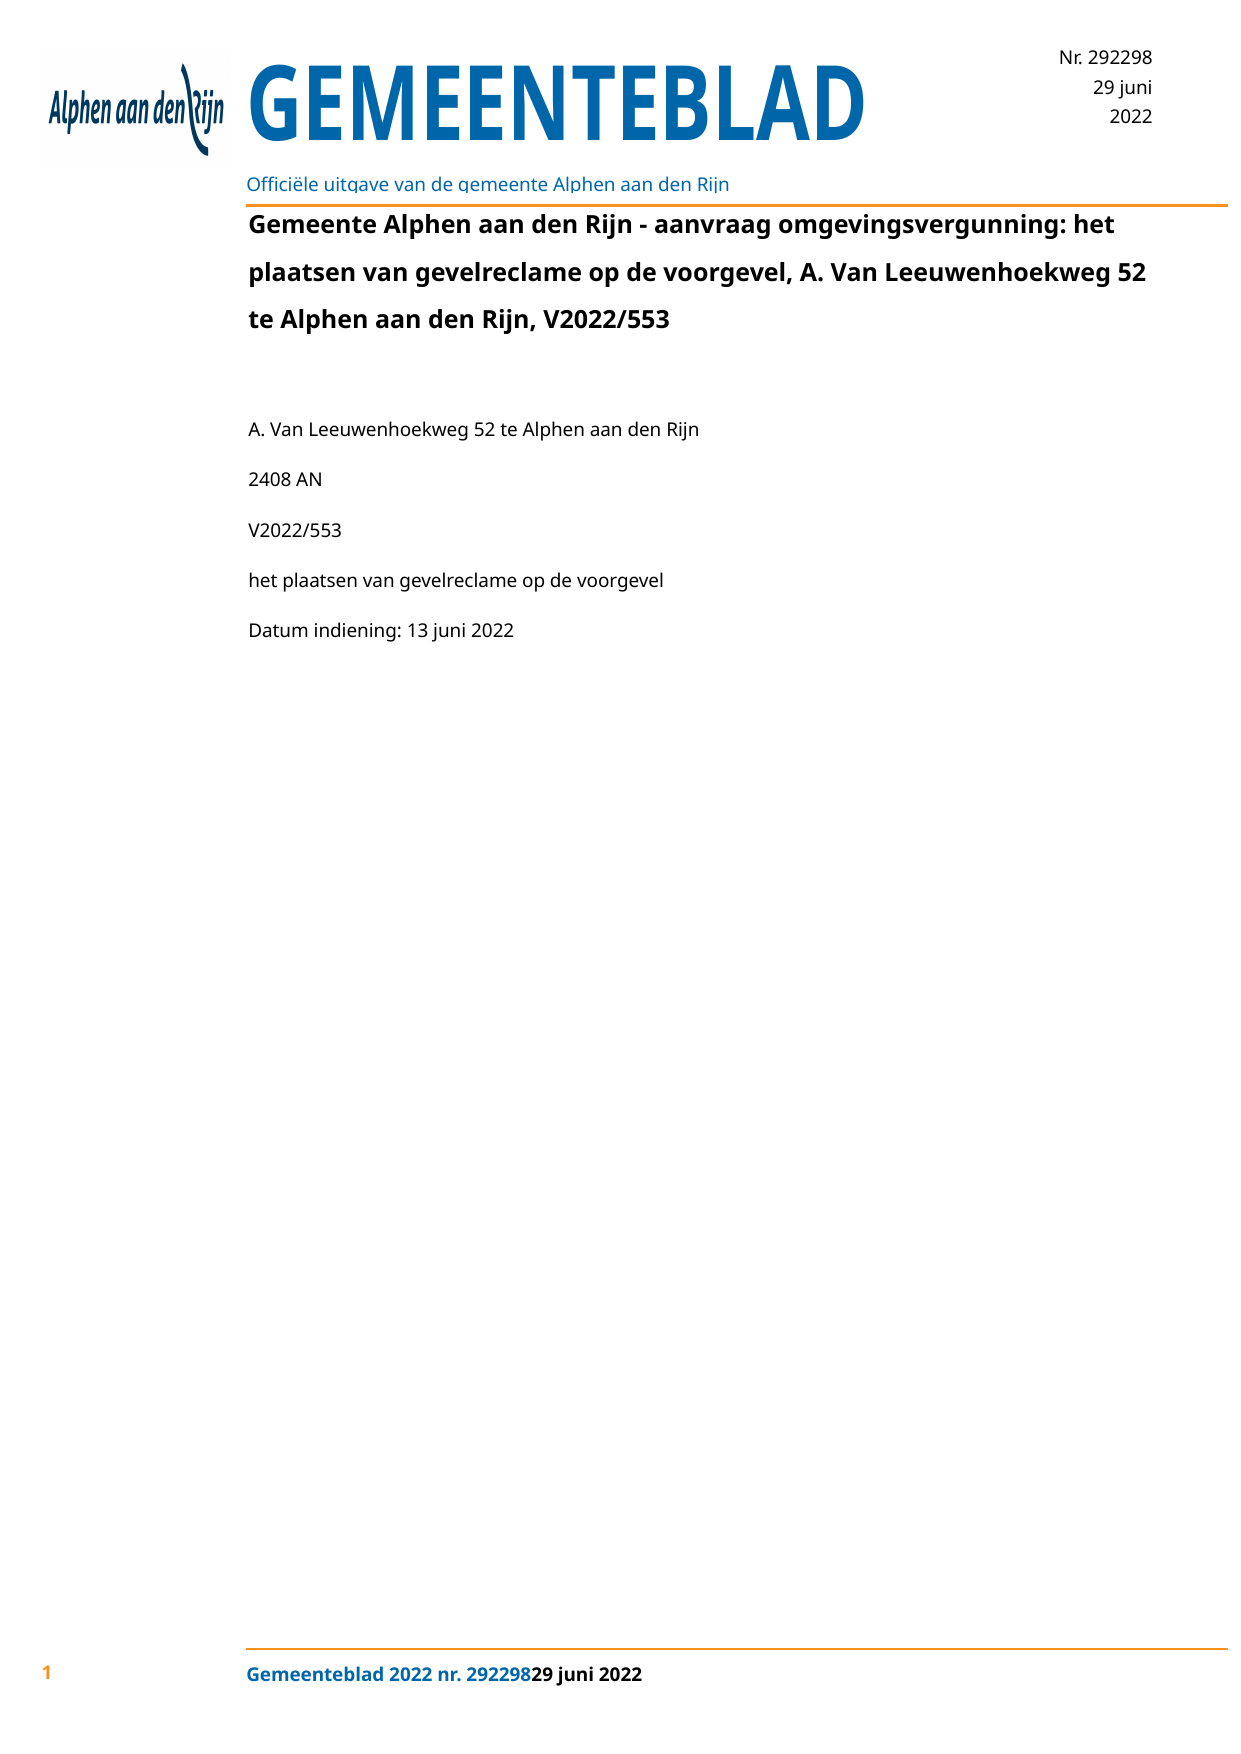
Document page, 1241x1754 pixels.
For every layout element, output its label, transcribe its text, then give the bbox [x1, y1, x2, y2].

picture [41, 47, 231, 172]
text V2022/553 [248, 517, 1152, 542]
text 2408 AN [248, 466, 1152, 492]
text Gemeente Alphen aan den Rijn - aanvraag omgevingsvergunning: het plaatsen van gevelreclame op de voorgevel, A. Van Leeuwenhoekweg 52 te Alphen aan den Rijn, V2022/553 [248, 207, 1152, 336]
text het plaatsen van gevelreclame op de voorgevel [248, 567, 1152, 593]
text Datum indiening: 13 juni 2022 [248, 618, 1152, 643]
text A. Van Leeuwenhoekweg 52 te Alphen aan den Rijn [248, 416, 1152, 442]
